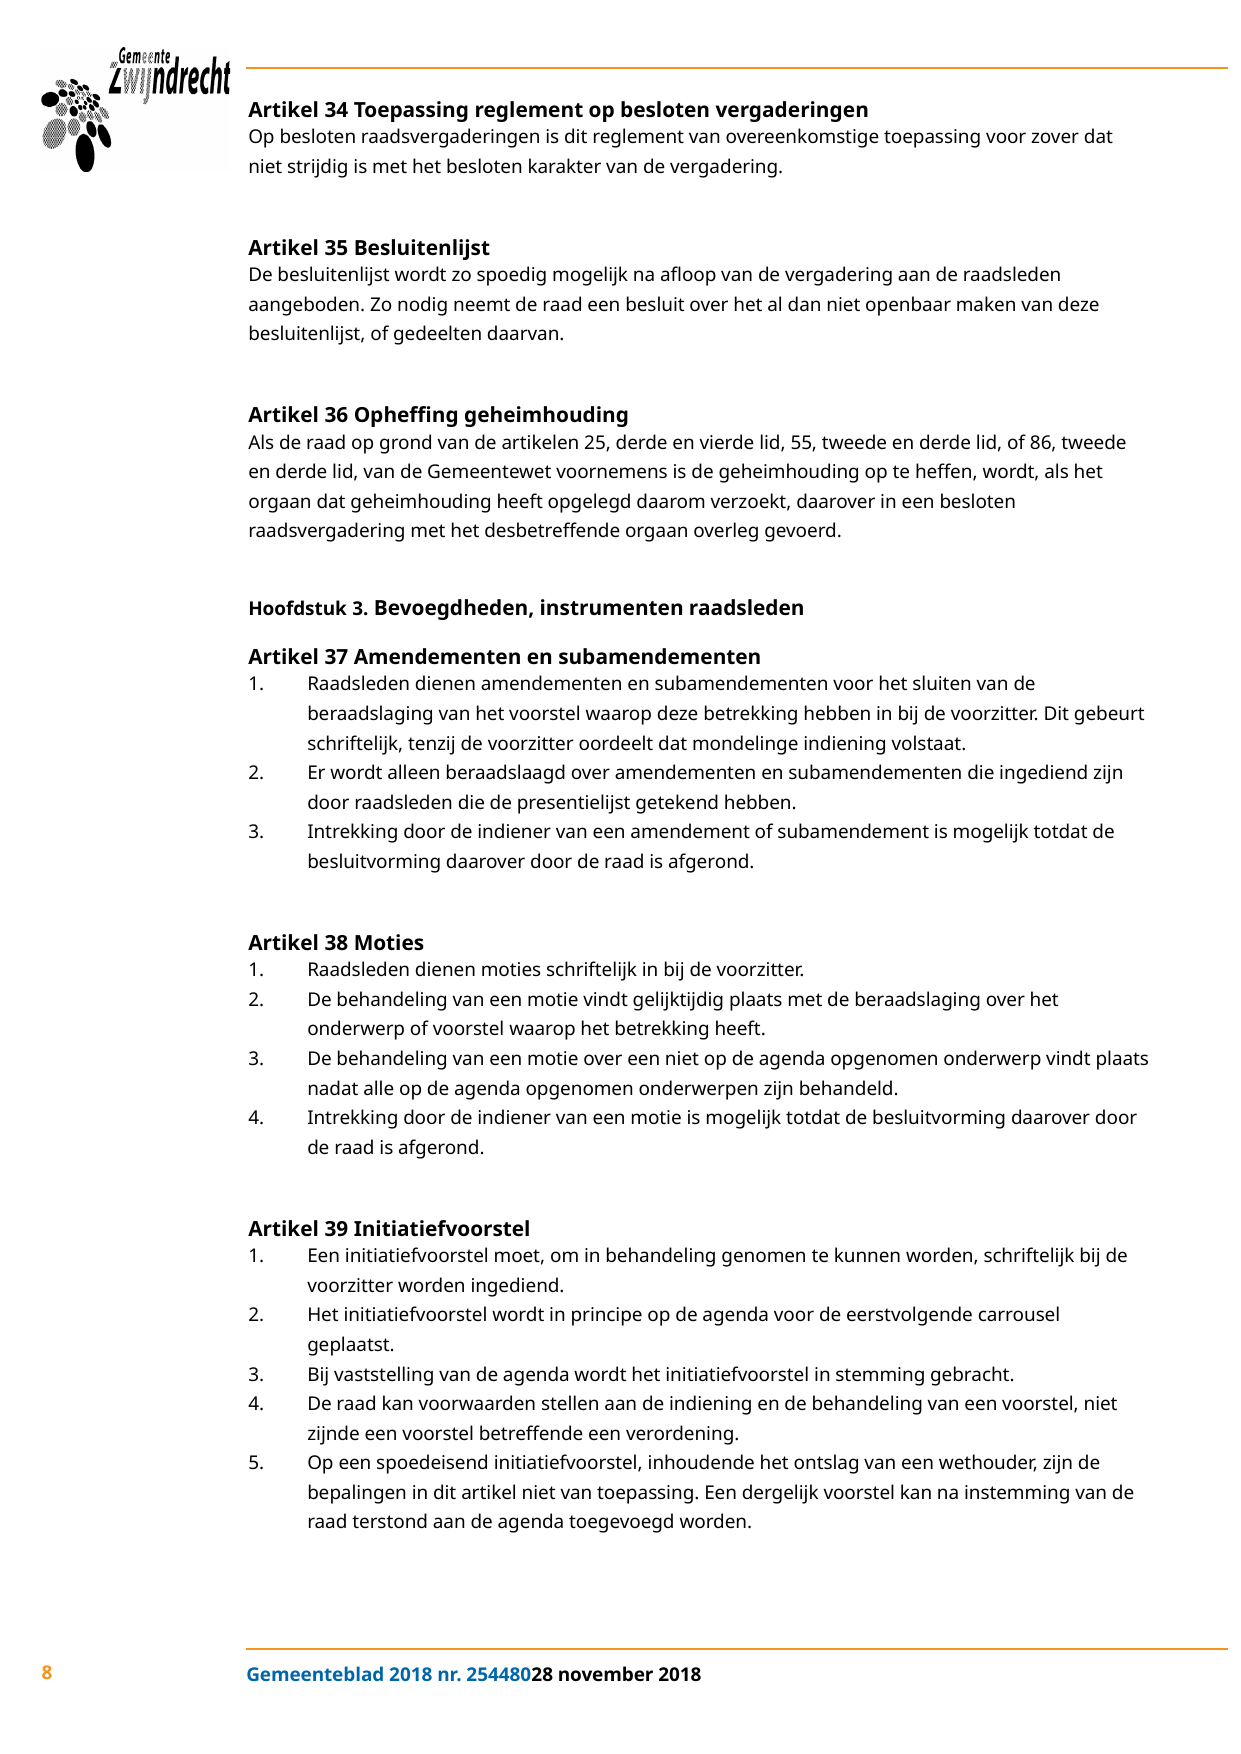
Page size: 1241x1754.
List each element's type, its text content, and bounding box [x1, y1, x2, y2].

text Artikel 35 Besluitenlijst [248, 233, 1152, 261]
text Artikel 37 Amendementen en subamendementen [248, 642, 1152, 671]
text Hoofdstuk 3. Bevoegdheden, instrumenten raadsleden [248, 593, 1152, 621]
list Er wordt alleen beraadslaagd over amendementen en subamendementen die ingediend zijn door raadsleden die de presentielijst getekend hebben. [248, 759, 1152, 814]
text Artikel 38 Moties [248, 928, 1152, 956]
text Artikel 36 Opheffing geheimhouding [248, 400, 1152, 429]
list Raadsleden dienen amendementen en subamendementen voor het sluiten van de beraadslaging van het voorstel waarop deze betrekking hebben in bij de voorzitter. Dit gebeurt schriftelijk, tenzij de voorzitter oordeelt dat mondelinge indiening volstaat. [248, 671, 1152, 755]
list De behandeling van een motie over een niet op de agenda opgenomen onderwerp vindt plaats nadat alle op de agenda opgenomen onderwerpen zijn behandeld. [248, 1045, 1152, 1101]
list Intrekking door de indiener van een motie is mogelijk totdat de besluitvorming daarover door de raad is afgerond. [248, 1104, 1152, 1160]
list Op een spoedeisend initiatiefvoorstel, inhoudende het ontslag van een wethouder, zijn de bepalingen in dit artikel niet van toepassing. Een dergelijk voorstel kan na instemming van de raad terstond aan de agenda toegevoegd worden. [248, 1449, 1152, 1534]
text De besluitenlijst wordt zo spoedig mogelijk na afloop van de vergadering aan de raadsleden aangeboden. Zo nodig neemt de raad een besluit over het al dan niet openbaar maken van deze besluitenlijst, of gedeelten daarvan. [248, 261, 1152, 346]
list De behandeling van een motie vindt gelijktijdig plaats met de beraadslaging over het onderwerp of voorstel waarop het betrekking heeft. [248, 986, 1152, 1041]
list Intrekking door de indiener van een amendement of subamendement is mogelijk totdat de besluitvorming daarover door de raad is afgerond. [248, 818, 1152, 874]
text Artikel 34 Toepassing reglement op besloten vergaderingen [248, 95, 1152, 123]
text Artikel 39 Initiatiefvoorstel [248, 1214, 1152, 1242]
list Een initiatiefvoorstel moet, om in behandeling genomen te kunnen worden, schriftelijk bij de voorzitter worden ingediend. [248, 1242, 1152, 1298]
list Raadsleden dienen moties schriftelijk in bij de voorzitter. [248, 956, 1152, 982]
text Op besloten raadsvergaderingen is dit reglement van overeenkomstige toepassing voor zover dat niet strijdig is met het besloten karakter van de vergadering. [248, 123, 1152, 178]
picture [41, 47, 231, 172]
list Het initiatiefvoorstel wordt in principe op de agenda voor de eerstvolgende carrousel geplaatst. [248, 1302, 1152, 1357]
text Als de raad op grond van de artikelen 25, derde en vierde lid, 55, tweede en derde lid, of 86, tweede en derde lid, van de Gemeentewet voornemens is de geheimhouding op te heffen, wordt, als het orgaan dat geheimhouding heeft opgelegd daarom verzoekt, daarover in een besloten raadsvergadering met het desbetreffende orgaan overleg gevoerd. [248, 429, 1152, 543]
list Bij vaststelling van de agenda wordt het initiatiefvoorstel in stemming gebracht. [248, 1361, 1152, 1386]
list De raad kan voorwaarden stellen aan de indiening en de behandeling van een voorstel, niet zijnde een voorstel betreffende een verordening. [248, 1390, 1152, 1446]
